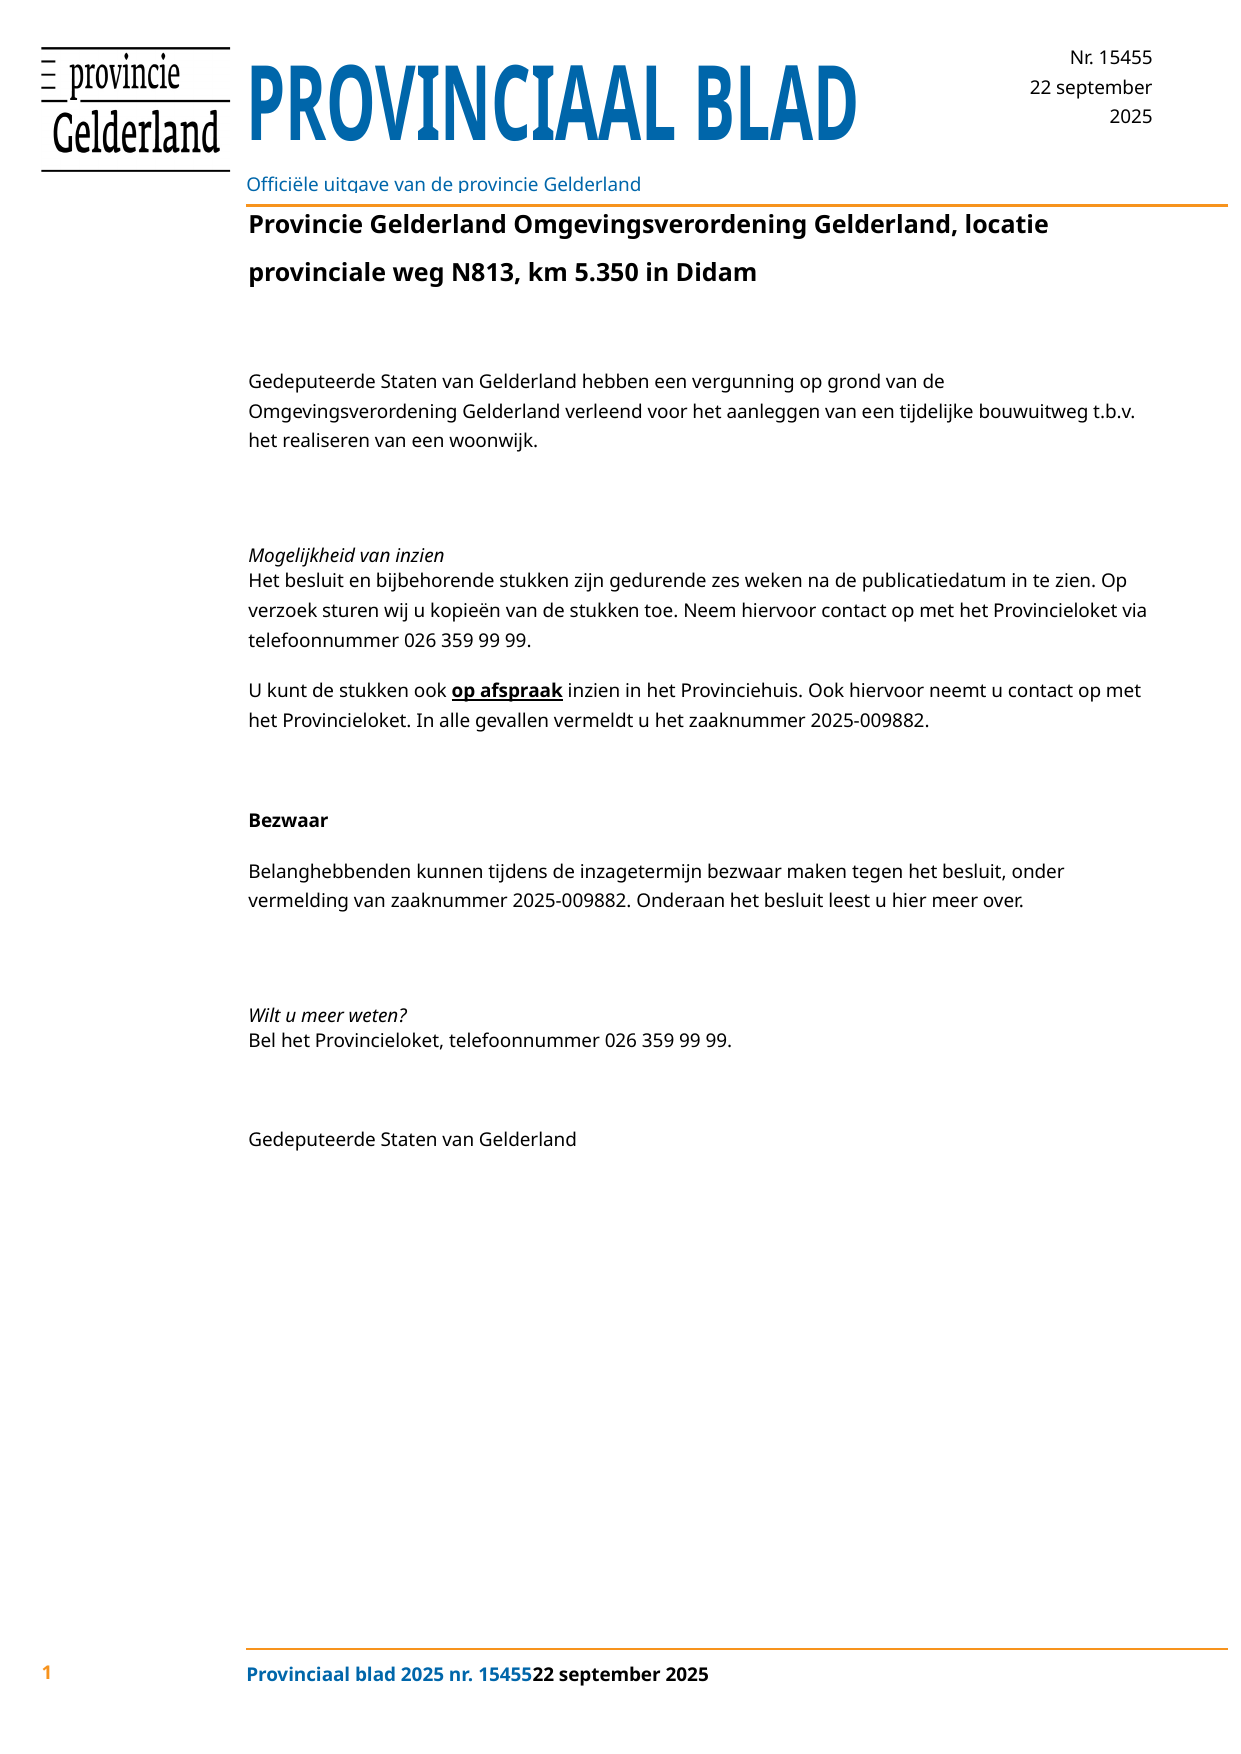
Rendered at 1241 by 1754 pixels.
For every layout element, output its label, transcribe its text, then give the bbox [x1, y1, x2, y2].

text U kunt de stukken ook op afspraak inzien in het Provinciehuis. Ook hiervoor neemt u contact op met het Provincieloket. In alle gevallen vermeldt u het zaaknummer 2025-009882. [248, 677, 1152, 732]
text Provincie Gelderland Omgevingsverordening Gelderland, locatie provinciale weg N813, km 5.350 in Didam [248, 207, 1152, 288]
text Mogelijkheid van inzien [248, 542, 1152, 568]
text Bel het Provincieloket, telefoonnummer 026 359 99 99. [248, 1028, 1152, 1053]
text Gedeputeerde Staten van Gelderland [248, 1126, 1152, 1152]
text Gedeputeerde Staten van Gelderland hebben een vergunning op grond van de Omgevingsverordening Gelderland verleend voor het aanleggen van een tijdelijke bouwuitweg t.b.v. het realiseren van een woonwijk. [248, 368, 1152, 453]
text Wilt u meer weten? [248, 1002, 1152, 1028]
text Het besluit en bijbehorende stukken zijn gedurende zes weken na de publicatiedatum in te zien. Op verzoek sturen wij u kopieën van de stukken toe. Neem hiervoor contact op met het Provincieloket via telefoonnummer 026 359 99 99. [248, 568, 1152, 652]
text Belanghebbenden kunnen tijdens de inzagetermijn bezwaar maken tegen het besluit, onder vermelding van zaaknummer 2025-009882. Onderaan het besluit leest u hier meer over. [248, 858, 1152, 913]
text Bezwaar [248, 808, 1152, 833]
picture [41, 47, 231, 172]
